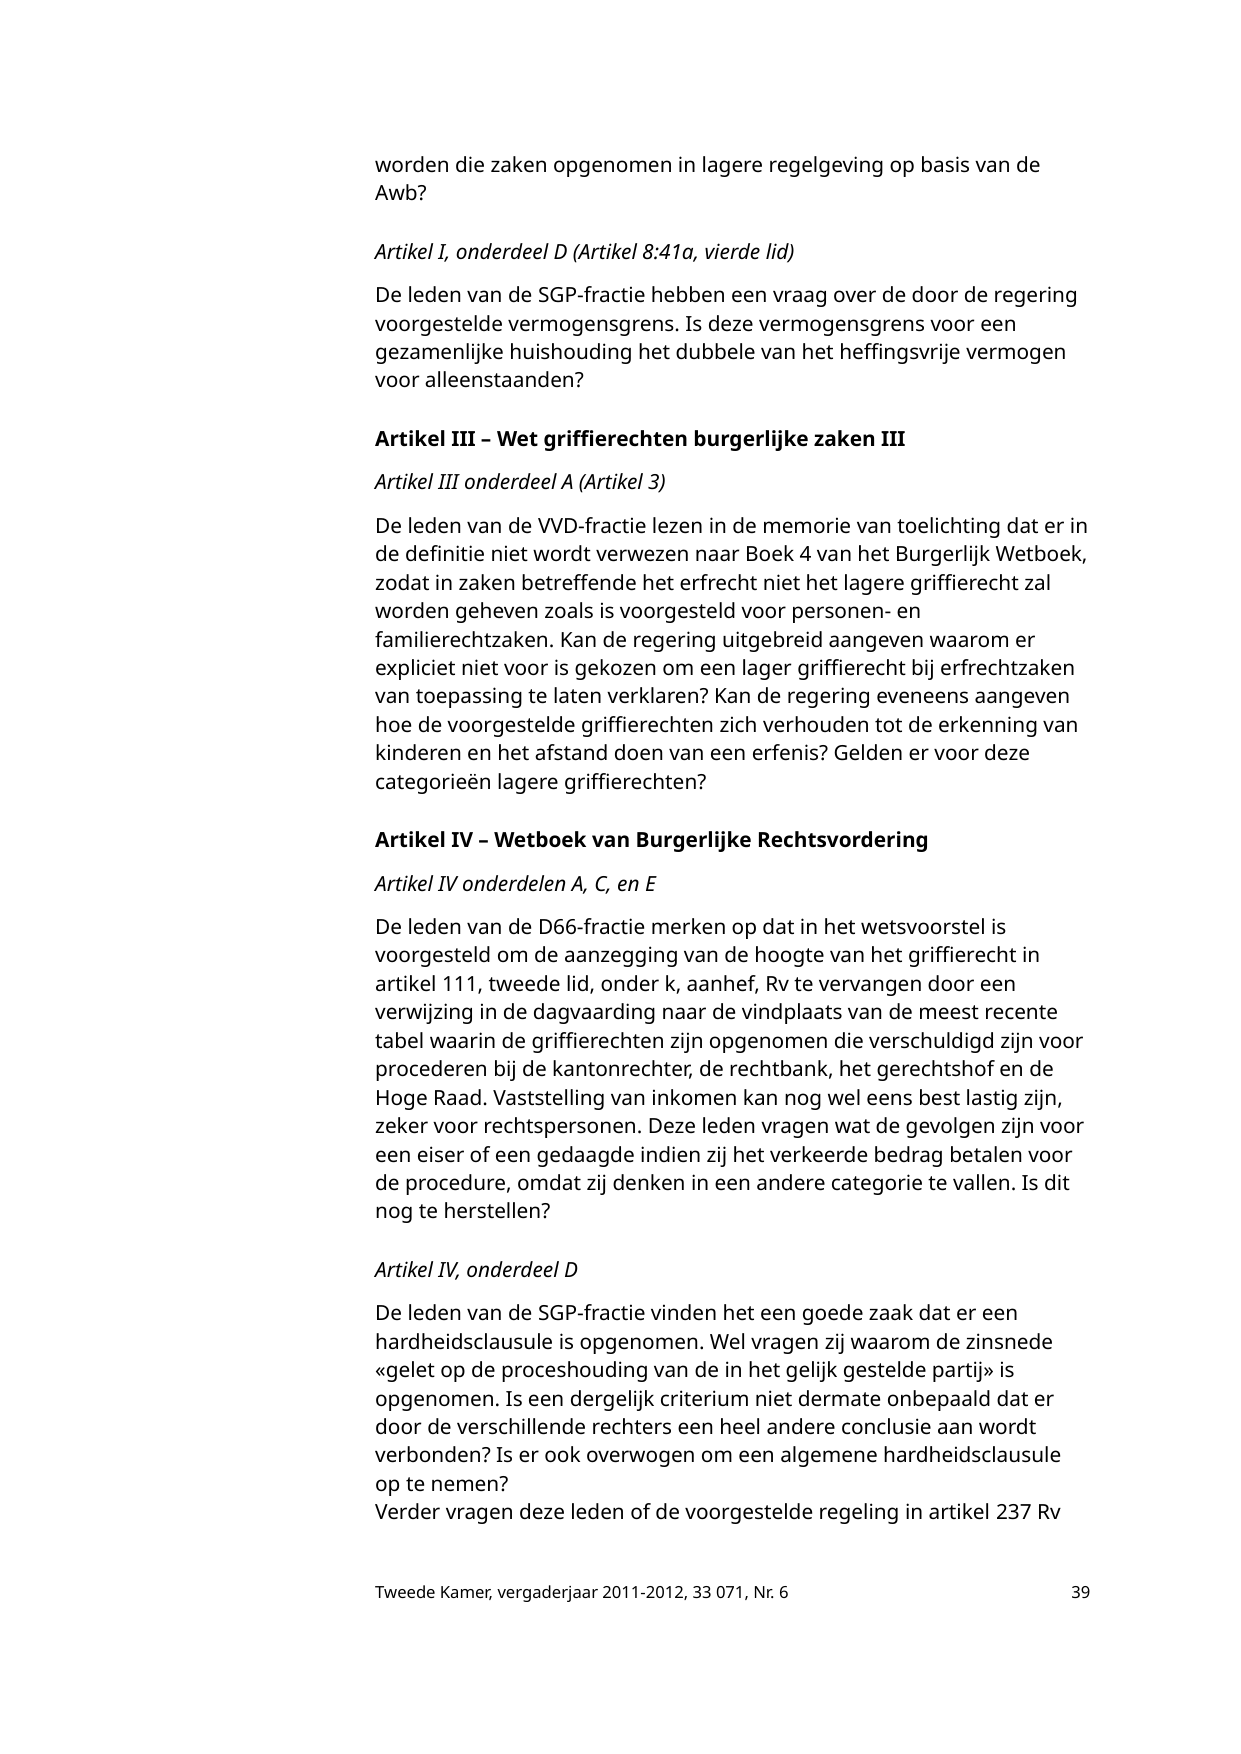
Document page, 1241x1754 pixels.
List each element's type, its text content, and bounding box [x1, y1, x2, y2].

text Artikel I, onderdeel D (Artikel 8:41a, vierde lid) [375, 237, 1090, 265]
text Artikel III onderdeel A (Artikel 3) [375, 467, 1090, 496]
text De leden van de VVD-fractie lezen in de memorie van toelichting dat er in de definitie niet wordt verwezen naar Boek 4 van het Burgerlijk Wetboek, zodat in zaken betreffende het erfrecht niet het lagere griffierecht zal worden geheven zoals is voorgesteld voor personen- en familierechtzaken. Kan de regering uitgebreid aangeven waarom er expliciet niet voor is gekozen om een lager griffierecht bij erfrechtzaken van toepassing te laten verklaren? Kan de regering eveneens aangeven hoe de voorgestelde griffierechten zich verhouden tot de erkenning van kinderen en het afstand doen van een erfenis? Gelden er voor deze categorieën lagere griffierechten? [375, 511, 1090, 795]
text worden die zaken opgenomen in lagere regelgeving op basis van de Awb? [375, 150, 1090, 207]
text De leden van de D66-fractie merken op dat in het wetsvoorstel is voorgesteld om de aanzegging van de hoogte van het griffierecht in artikel 111, tweede lid, onder k, aanhef, Rv te vervangen door een verwijzing in de dagvaarding naar de vindplaats van de meest recente tabel waarin de griffierechten zijn opgenomen die verschuldigd zijn voor procederen bij de kantonrechter, de rechtbank, het gerechtshof en de Hoge Raad. Vaststelling van inkomen kan nog wel eens best lastig zijn, zeker voor rechtspersonen. Deze leden vragen wat de gevolgen zijn voor een eiser of een gedaagde indien zij het verkeerde bedrag betalen voor de procedure, omdat zij denken in een andere categorie te vallen. Is dit nog te herstellen? [375, 912, 1090, 1225]
text De leden van de SGP-fractie vinden het een goede zaak dat er een hardheidsclausule is opgenomen. Wel vragen zij waarom de zinsnede «gelet op de proceshouding van de in het gelijk gestelde partij» is opgenomen. Is een dergelijk criterium niet dermate onbepaald dat er door de verschillende rechters een heel andere conclusie aan wordt verbonden? Is er ook overwogen om een algemene hardheidsclausule op te nemen? [375, 1298, 1090, 1497]
text Verder vragen deze leden of de voorgestelde regeling in artikel 237 Rv [375, 1497, 1090, 1526]
text Artikel IV onderdelen A, C, en E [375, 869, 1090, 897]
text Artikel III – Wet griffierechten burgerlijke zaken III [375, 424, 1090, 452]
text Artikel IV, onderdeel D [375, 1255, 1090, 1283]
text Artikel IV – Wetboek van Burgerlijke Rechtsvordering [375, 825, 1090, 854]
text De leden van de SGP-fractie hebben een vraag over de door de regering voorgestelde vermogensgrens. Is deze vermogensgrens voor een gezamenlijke huishouding het dubbele van het heffingsvrije vermogen voor alleenstaanden? [375, 280, 1090, 394]
